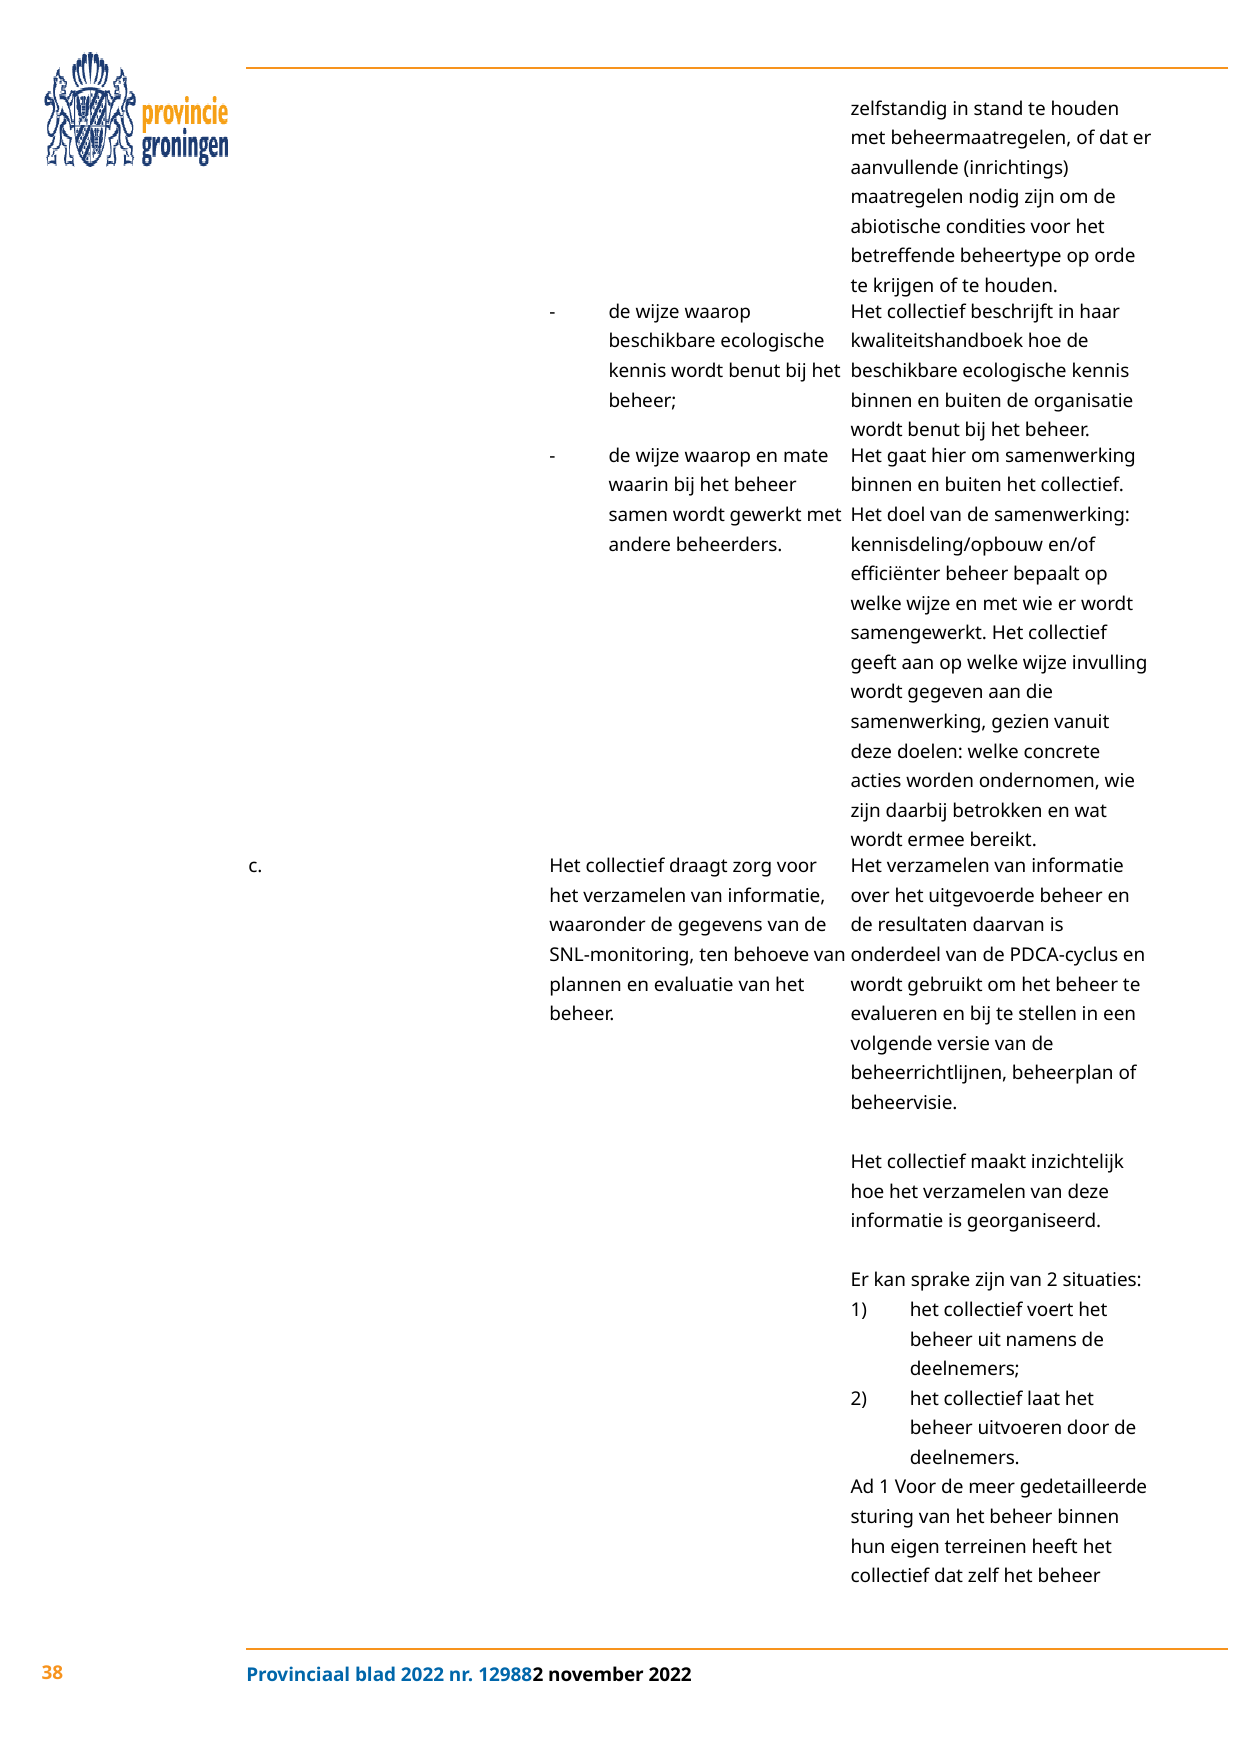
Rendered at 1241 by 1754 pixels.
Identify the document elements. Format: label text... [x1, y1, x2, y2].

table_cell [248, 95, 549, 298]
table_cell [248, 442, 549, 852]
table_cell Het verzamelen van informatie over het uitgevoerde beheer en de resultaten daarvan is onderdeel van de PDCA-cyclus en wordt gebruikt om het beheer te evalueren en bij te stellen in een volgende versie van de beheerrichtlijnen, beheerplan of beheervisie. Het collectief maakt inzichtelijk hoe het verzamelen van deze informatie is georganiseerd. Er kan sprake zijn van 2 situaties: het collectief voert het beheer uit namens de deelnemers; het collectief laat het beheer uitvoeren door de deelnemers. Ad 1 Voor de meer gedetailleerde sturing van het beheer binnen hun eigen terreinen heeft het collectief dat zelf het beheer [850, 853, 1152, 1588]
table_cell de wijze waarop beschikbare ecologische kennis wordt benut bij het beheer; [549, 298, 850, 442]
table_cell zelfstandig in stand te houden met beheermaatregelen, of dat er aanvullende (inrichtings) maatregelen nodig zijn om de abiotische condities voor het betreffende beheertype op orde te krijgen of te houden. [850, 95, 1152, 298]
table_cell Het collectief beschrijft in haar kwaliteitshandboek hoe de beschikbare ecologische kennis binnen en buiten de organisatie wordt benut bij het beheer. [850, 298, 1152, 442]
table_cell de wijze waarop en mate waarin bij het beheer samen wordt gewerkt met andere beheerders. [549, 442, 850, 852]
table_cell Het collectief draagt zorg voor het verzamelen van informatie, waaronder de gegevens van de SNL-monitoring, ten behoeve van plannen en evaluatie van het beheer. [549, 853, 850, 1588]
picture [41, 47, 231, 172]
table_cell [248, 298, 549, 442]
table_cell c. [248, 853, 549, 1588]
table_cell [549, 95, 850, 298]
table_cell Het gaat hier om samenwerking binnen en buiten het collectief. Het doel van de samenwerking: kennisdeling/opbouw en/of efficiënter beheer bepaalt op welke wijze en met wie er wordt samengewerkt. Het collectief geeft aan op welke wijze invulling wordt gegeven aan die samenwerking, gezien vanuit deze doelen: welke concrete acties worden ondernomen, wie zijn daarbij betrokken en wat wordt ermee bereikt. [850, 442, 1152, 852]
